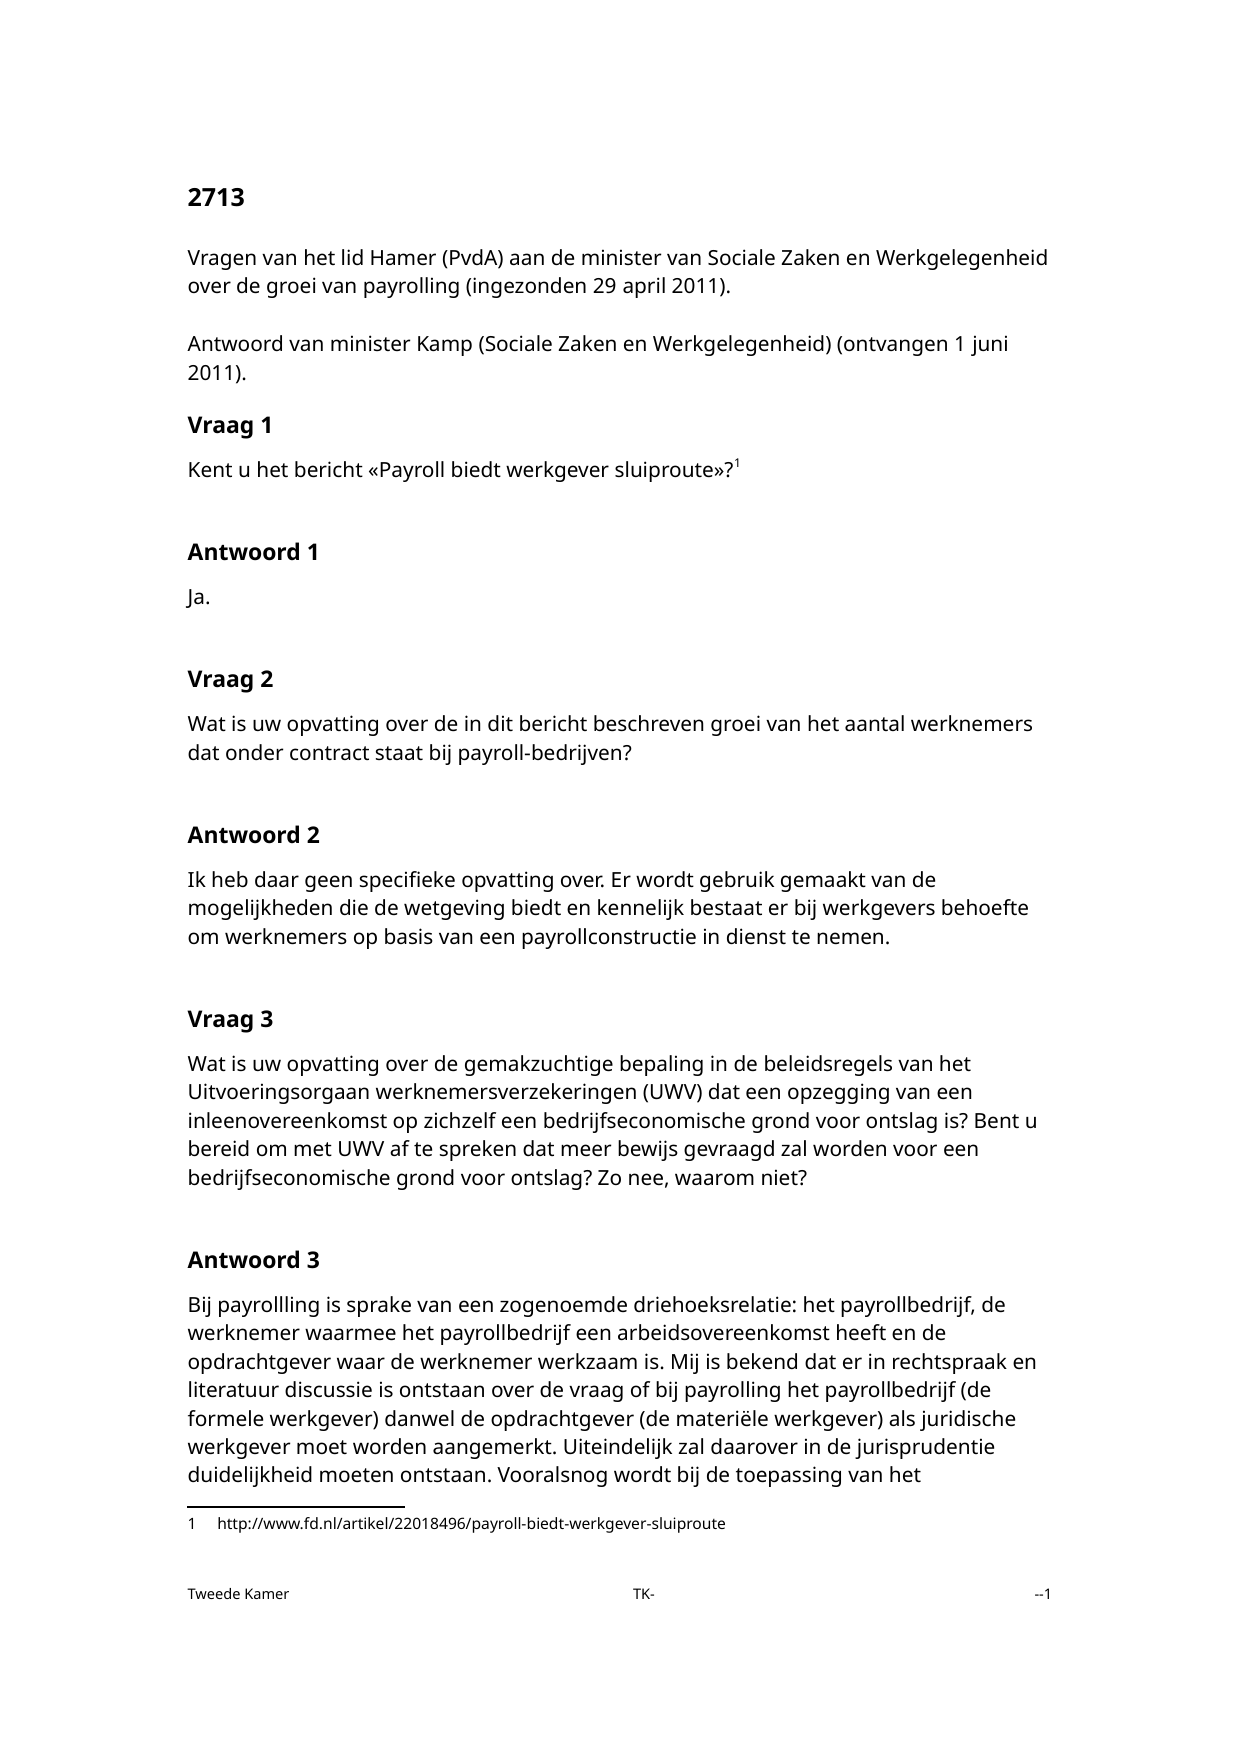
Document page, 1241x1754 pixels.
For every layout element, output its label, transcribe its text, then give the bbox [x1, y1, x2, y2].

subtitle Antwoord 3 [187, 1244, 1053, 1275]
text Vragen van het lid Hamer (PvdA) aan de minister van Sociale Zaken en Werkgelegenheid over de groei van payrolling (ingezonden 29 april 2011). [187, 243, 1053, 300]
subtitle Vraag 1 [187, 409, 1053, 440]
text Antwoord van minister Kamp (Sociale Zaken en Werkgelegenheid) (ontvangen 1 juni 2011). [187, 329, 1053, 386]
text Wat is uw opvatting over de gemakzuchtige bepaling in de beleidsregels van het Uitvoeringsorgaan werknemersverzekeringen (UWV) dat een opzegging van een inleenovereenkomst op zichzelf een bedrijfseconomische grond voor ontslag is? Bent u bereid om met UWV af te spreken dat meer bewijs gevraagd zal worden voor een bedrijfseconomische grond voor ontslag? Zo nee, waarom niet? [187, 1049, 1053, 1191]
text 2713 [187, 179, 1053, 213]
subtitle Antwoord 2 [187, 819, 1053, 850]
text Bij payrollling is sprake van een zogenoemde driehoeksrelatie: het payrollbedrijf, de werknemer waarmee het payrollbedrijf een arbeidsovereenkomst heeft en de opdrachtgever waar de werknemer werkzaam is. Mij is bekend dat er in rechtspraak en literatuur discussie is ontstaan over de vraag of bij payrolling het payrollbedrijf (de formele werkgever) danwel de opdrachtgever (de materiële werkgever) als juridische werkgever moet worden aangemerkt. Uiteindelijk zal daarover in de jurisprudentie duidelijkheid moeten ontstaan. Vooralsnog wordt bij de toepassing van het [187, 1290, 1053, 1489]
subtitle Antwoord 1 [187, 536, 1053, 567]
text Ik heb daar geen specifieke opvatting over. Er wordt gebruik gemaakt van de mogelijkheden die de wetgeving biedt en kennelijk bestaat er bij werkgevers behoefte om werknemers op basis van een payrollconstructie in dienst te nemen. [187, 865, 1053, 950]
subtitle Vraag 2 [187, 663, 1053, 694]
text Wat is uw opvatting over de in dit bericht beschreven groei van het aantal werknemers dat onder contract staat bij payroll-bedrijven? [187, 709, 1053, 766]
subtitle Vraag 3 [187, 1003, 1053, 1034]
text Kent u het bericht «Payroll biedt werkgever sluiproute»? [187, 455, 1053, 483]
text http://www.fd.nl/artikel/22018496/payroll-biedt-werkgever-sluiproute [187, 1506, 1053, 1534]
text Ja. [187, 582, 1053, 611]
